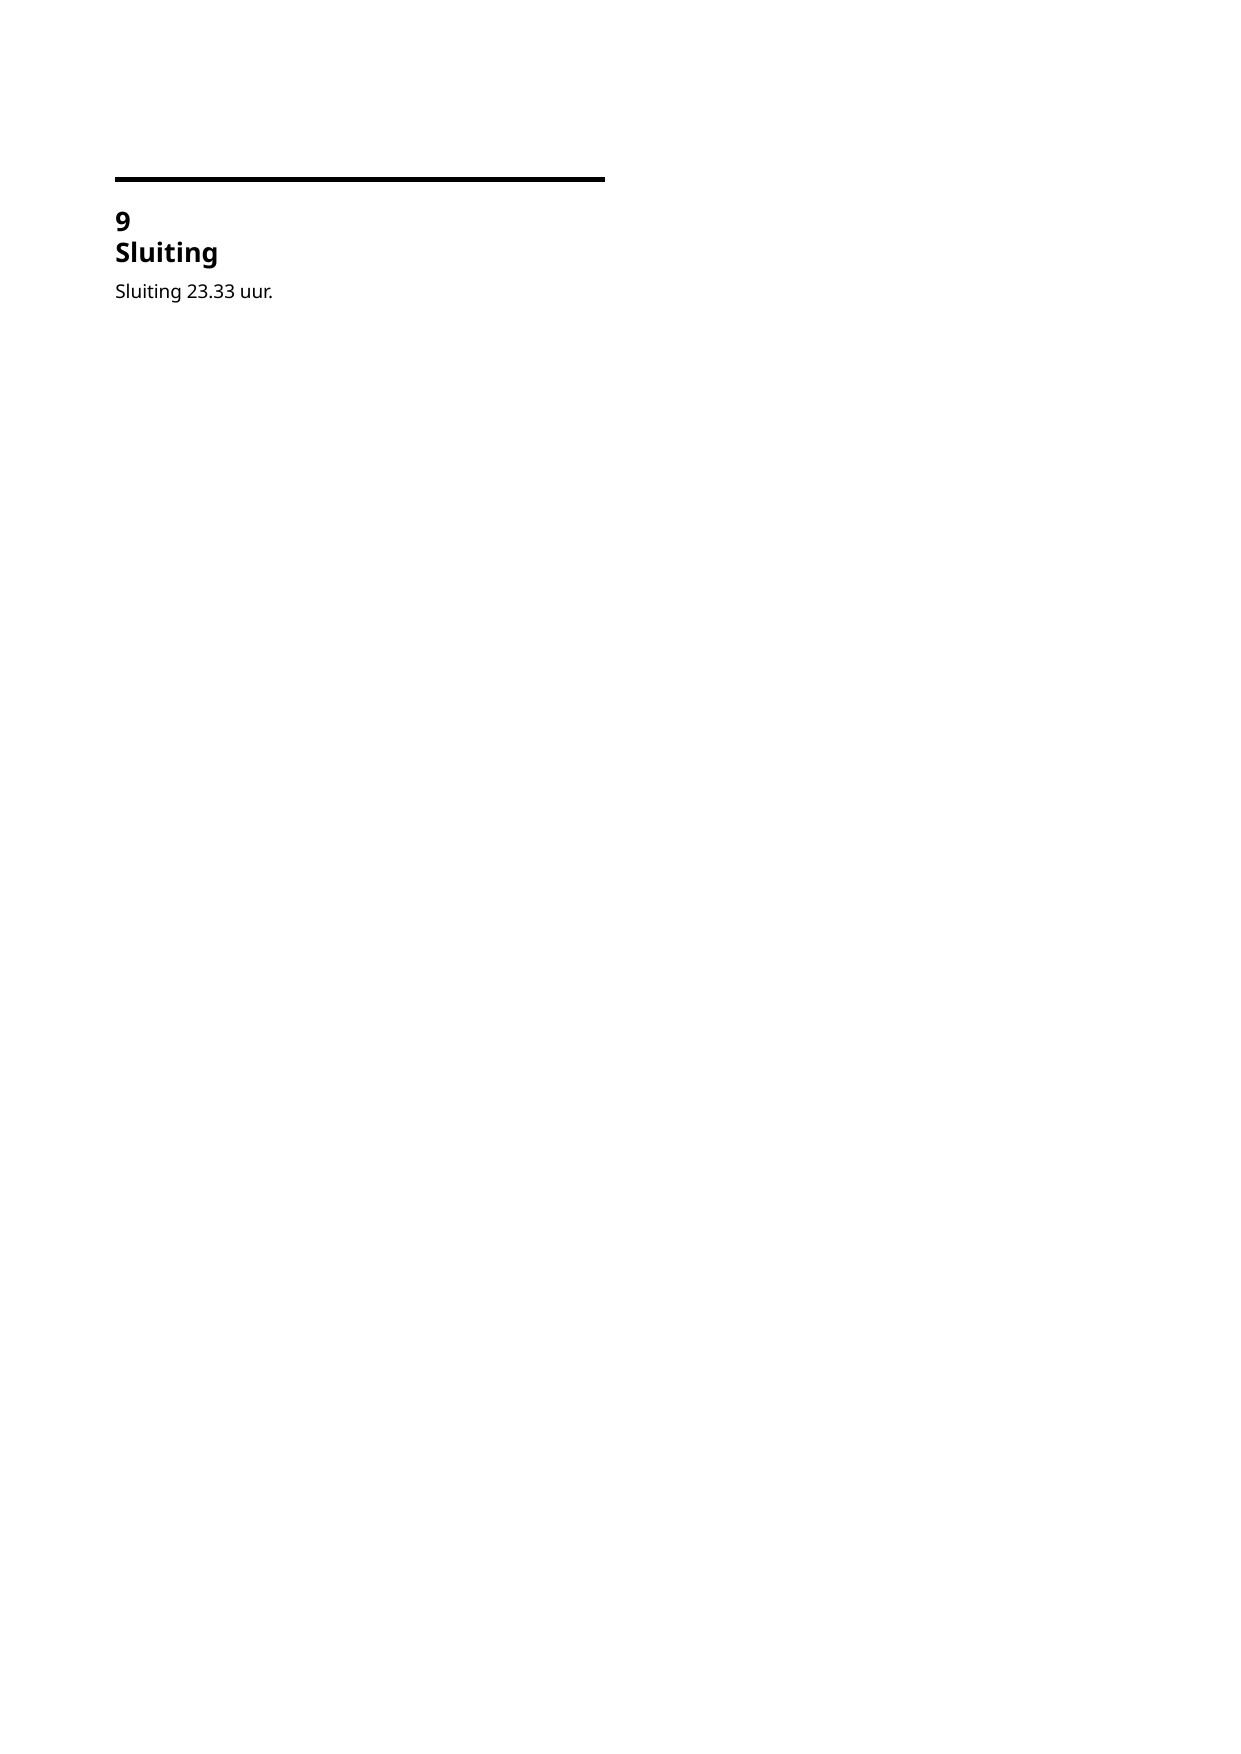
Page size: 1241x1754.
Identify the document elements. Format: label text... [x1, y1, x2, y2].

text Sluiting 23.33 uur. [115, 283, 605, 302]
text Sluiting [115, 239, 605, 283]
text 9 [115, 203, 605, 239]
